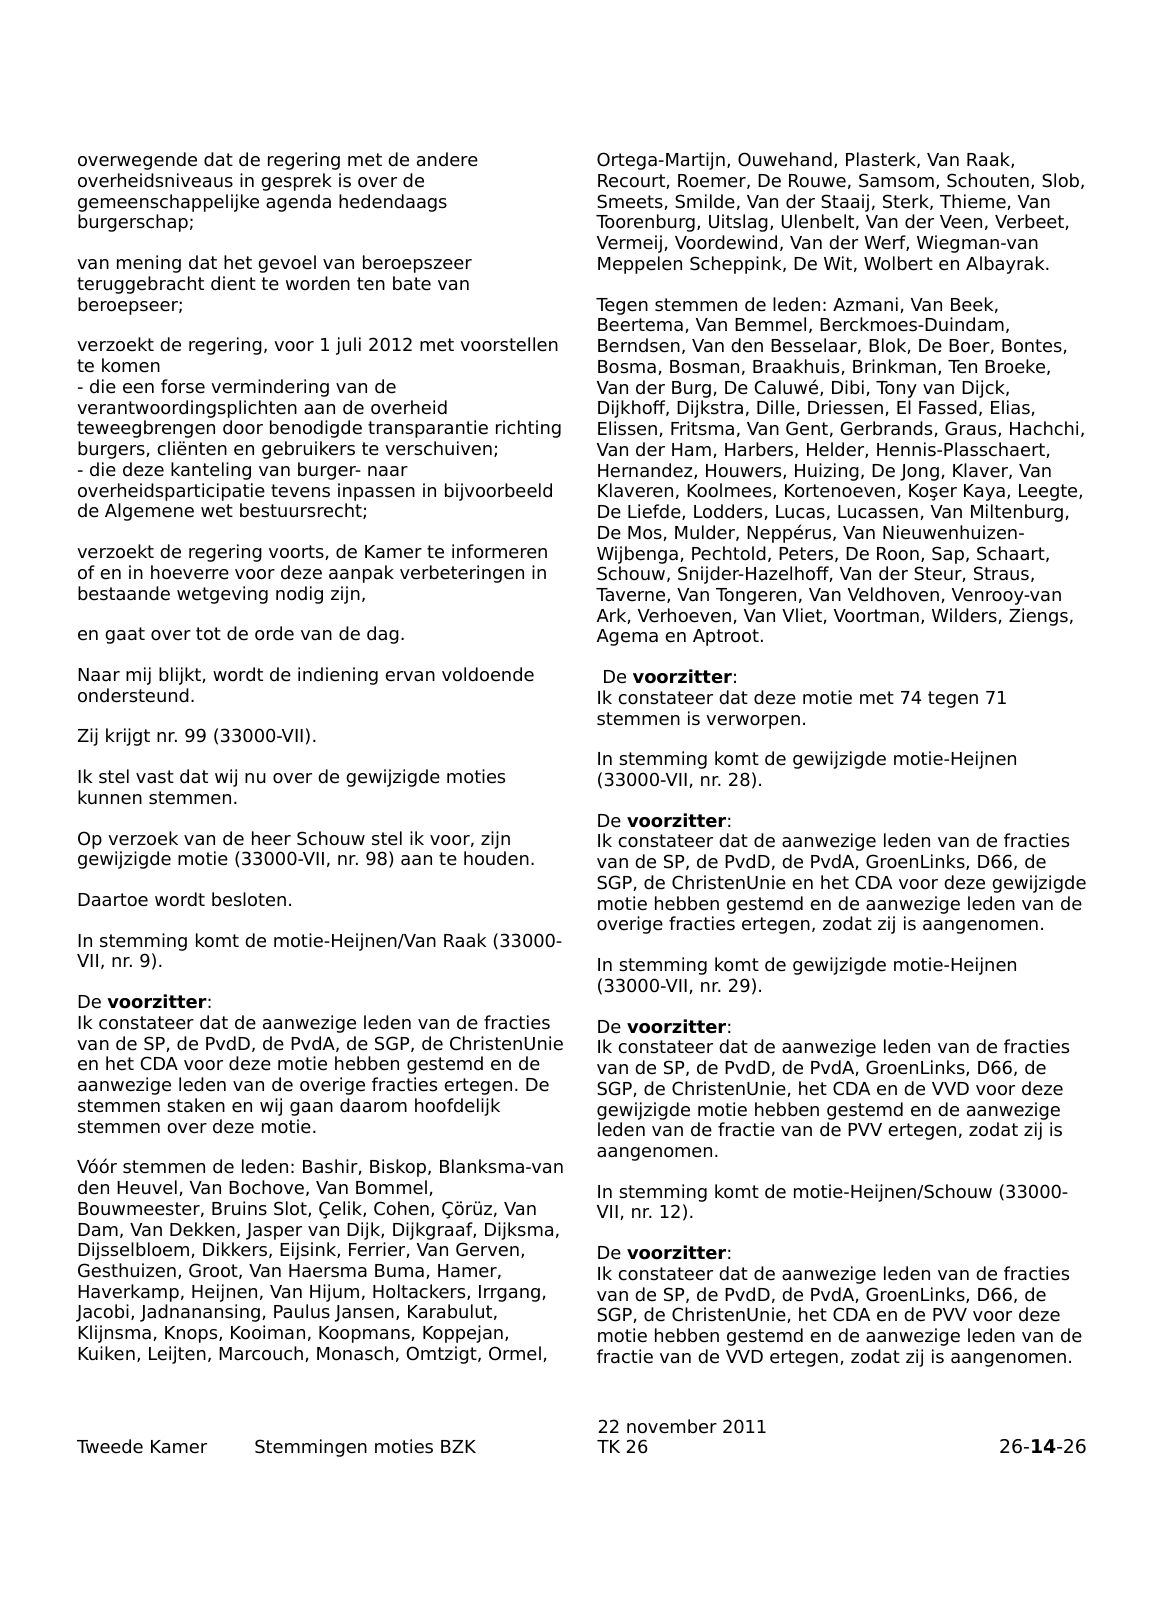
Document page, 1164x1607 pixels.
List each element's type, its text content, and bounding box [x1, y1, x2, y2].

text Op verzoek van de heer Schouw stel ik voor, zijn gewijzigde motie (33000-VII, nr. 98) aan te houden. [77, 828, 567, 870]
text De voorzitter: [596, 811, 1087, 831]
text Ik stel vast dat wij nu over de gewijzigde moties kunnen stemmen. [77, 767, 567, 808]
text De voorzitter: [77, 992, 567, 1013]
text In stemming komt de gewijzigde motie-Heijnen (33000-VII, nr. 28). [596, 749, 1087, 791]
text Zij krijgt nr. 99 (33000-VII). [77, 726, 567, 747]
text Vóór stemmen de leden: Bashir, Biskop, Blanksma-van den Heuvel, Van Bochove, Van Bommel, Bouwmeester, Bruins Slot, Çelik, Cohen, Çörüz, Van Dam, Van Dekken, Jasper van Dijk, Dijkgraaf, Dijksma, Dijsselbloem, Dikkers, Eijsink, Ferrier, Van Gerven, Gesthuizen, Groot, Van Haersma Buma, Hamer, Haverkamp, Heijnen, Van Hijum, Holtackers, Irrgang, Jacobi, Jadnanansing, Paulus Jansen, Karabulut, Klijnsma, Knops, Kooiman, Koopmans, Koppejan, Kuiken, Leijten, Marcouch, Monasch, Omtzigt, Ormel, [77, 1157, 567, 1364]
text In stemming komt de motie-Heijnen/Van Raak (33000-VII, nr. 9). [77, 931, 567, 972]
text Tegen stemmen de leden: Azmani, Van Beek, Beertema, Van Bemmel, Berckmoes-Duindam, Berndsen, Van den Besselaar, Blok, De Boer, Bontes, Bosma, Bosman, Braakhuis, Brinkman, Ten Broeke, Van der Burg, De Caluwé, Dibi, Tony van Dijck, Dijkhoff, Dijkstra, Dille, Driessen, El Fassed, Elias, Elissen, Fritsma, Van Gent, Gerbrands, Graus, Hachchi, Van der Ham, Harbers, Helder, Hennis-Plasschaert, Hernandez, Houwers, Huizing, De Jong, Klaver, Van Klaveren, Koolmees, Kortenoeven, Koşer Kaya, Leegte, De Liefde, Lodders, Lucas, Lucassen, Van Miltenburg, De Mos, Mulder, Neppérus, Van Nieuwenhuizen-Wijbenga, Pechtold, Peters, De Roon, Sap, Schaart, Schouw, Snijder-Hazelhoff, Van der Steur, Straus, Taverne, Van Tongeren, Van Veldhoven, Venrooy-van Ark, Verhoeven, Van Vliet, Voortman, Wilders, Ziengs, Agema en Aptroot. [596, 294, 1087, 647]
text verzoekt de regering, voor 1 juli 2012 met voorstellen te komen [77, 335, 567, 377]
text Ik constateer dat de aanwezige leden van de fracties van de SP, de PvdD, de PvdA, GroenLinks, D66, de SGP, de ChristenUnie, het CDA en de VVD voor deze gewijzigde motie hebben gestemd en de aanwezige leden van de fractie van de PVV ertegen, zodat zij is aangenomen. [596, 1037, 1087, 1162]
text Ik constateer dat deze motie met 74 tegen 71 stemmen is verworpen. [596, 688, 1087, 729]
text - die deze kanteling van burger- naar overheidsparticipatie tevens inpassen in bijvoorbeeld de Algemene wet bestuursrecht; [77, 460, 567, 522]
text Daartoe wordt besloten. [77, 890, 567, 911]
text Ik constateer dat de aanwezige leden van de fracties van de SP, de PvdD, de PvdA, GroenLinks, D66, de SGP, de ChristenUnie en het CDA voor deze gewijzigde motie hebben gestemd en de aanwezige leden van de overige fracties ertegen, zodat zij is aangenomen. [596, 831, 1087, 935]
text In stemming komt de motie-Heijnen/Schouw (33000-VII, nr. 12). [596, 1182, 1087, 1223]
text De voorzitter: [596, 667, 1087, 688]
text Ik constateer dat de aanwezige leden van de fracties van de SP, de PvdD, de PvdA, GroenLinks, D66, de SGP, de ChristenUnie, het CDA en de PVV voor deze motie hebben gestemd en de aanwezige leden van de fractie van de VVD ertegen, zodat zij is aangenomen. [596, 1264, 1087, 1367]
text verzoekt de regering voorts, de Kamer te informeren of en in hoeverre voor deze aanpak verbeteringen in bestaande wetgeving nodig zijn, [77, 542, 567, 604]
text - die een forse vermindering van de verantwoordingsplichten aan de overheid teweegbrengen door benodigde transparantie richting burgers, cliënten en gebruikers te verschuiven; [77, 377, 567, 460]
text Ortega-Martijn, Ouwehand, Plasterk, Van Raak, Recourt, Roemer, De Rouwe, Samsom, Schouten, Slob, Smeets, Smilde, Van der Staaij, Sterk, Thieme, Van Toorenburg, Uitslag, Ulenbelt, Van der Veen, Verbeet, Vermeij, Voordewind, Van der Werf, Wiegman-van Meppelen Scheppink, De Wit, Wolbert en Albayrak. [596, 150, 1087, 274]
text In stemming komt de gewijzigde motie-Heijnen (33000-VII, nr. 29). [596, 955, 1087, 996]
text overwegende dat de regering met de andere overheidsniveaus in gesprek is over de gemeenschappelijke agenda hedendaags burgerschap; [77, 150, 567, 233]
text De voorzitter: [596, 1016, 1087, 1037]
text van mening dat het gevoel van beroepszeer teruggebracht dient te worden ten bate van beroepseer; [77, 253, 567, 315]
text Naar mij blijkt, wordt de indiening ervan voldoende ondersteund. [77, 665, 567, 706]
text en gaat over tot de orde van de dag. [77, 624, 567, 645]
text Ik constateer dat de aanwezige leden van de fracties van de SP, de PvdD, de PvdA, de SGP, de ChristenUnie en het CDA voor deze motie hebben gestemd en de aanwezige leden van de overige fracties ertegen. De stemmen staken en wij gaan daarom hoofdelijk stemmen over deze motie. [77, 1013, 567, 1137]
text De voorzitter: [596, 1243, 1087, 1264]
